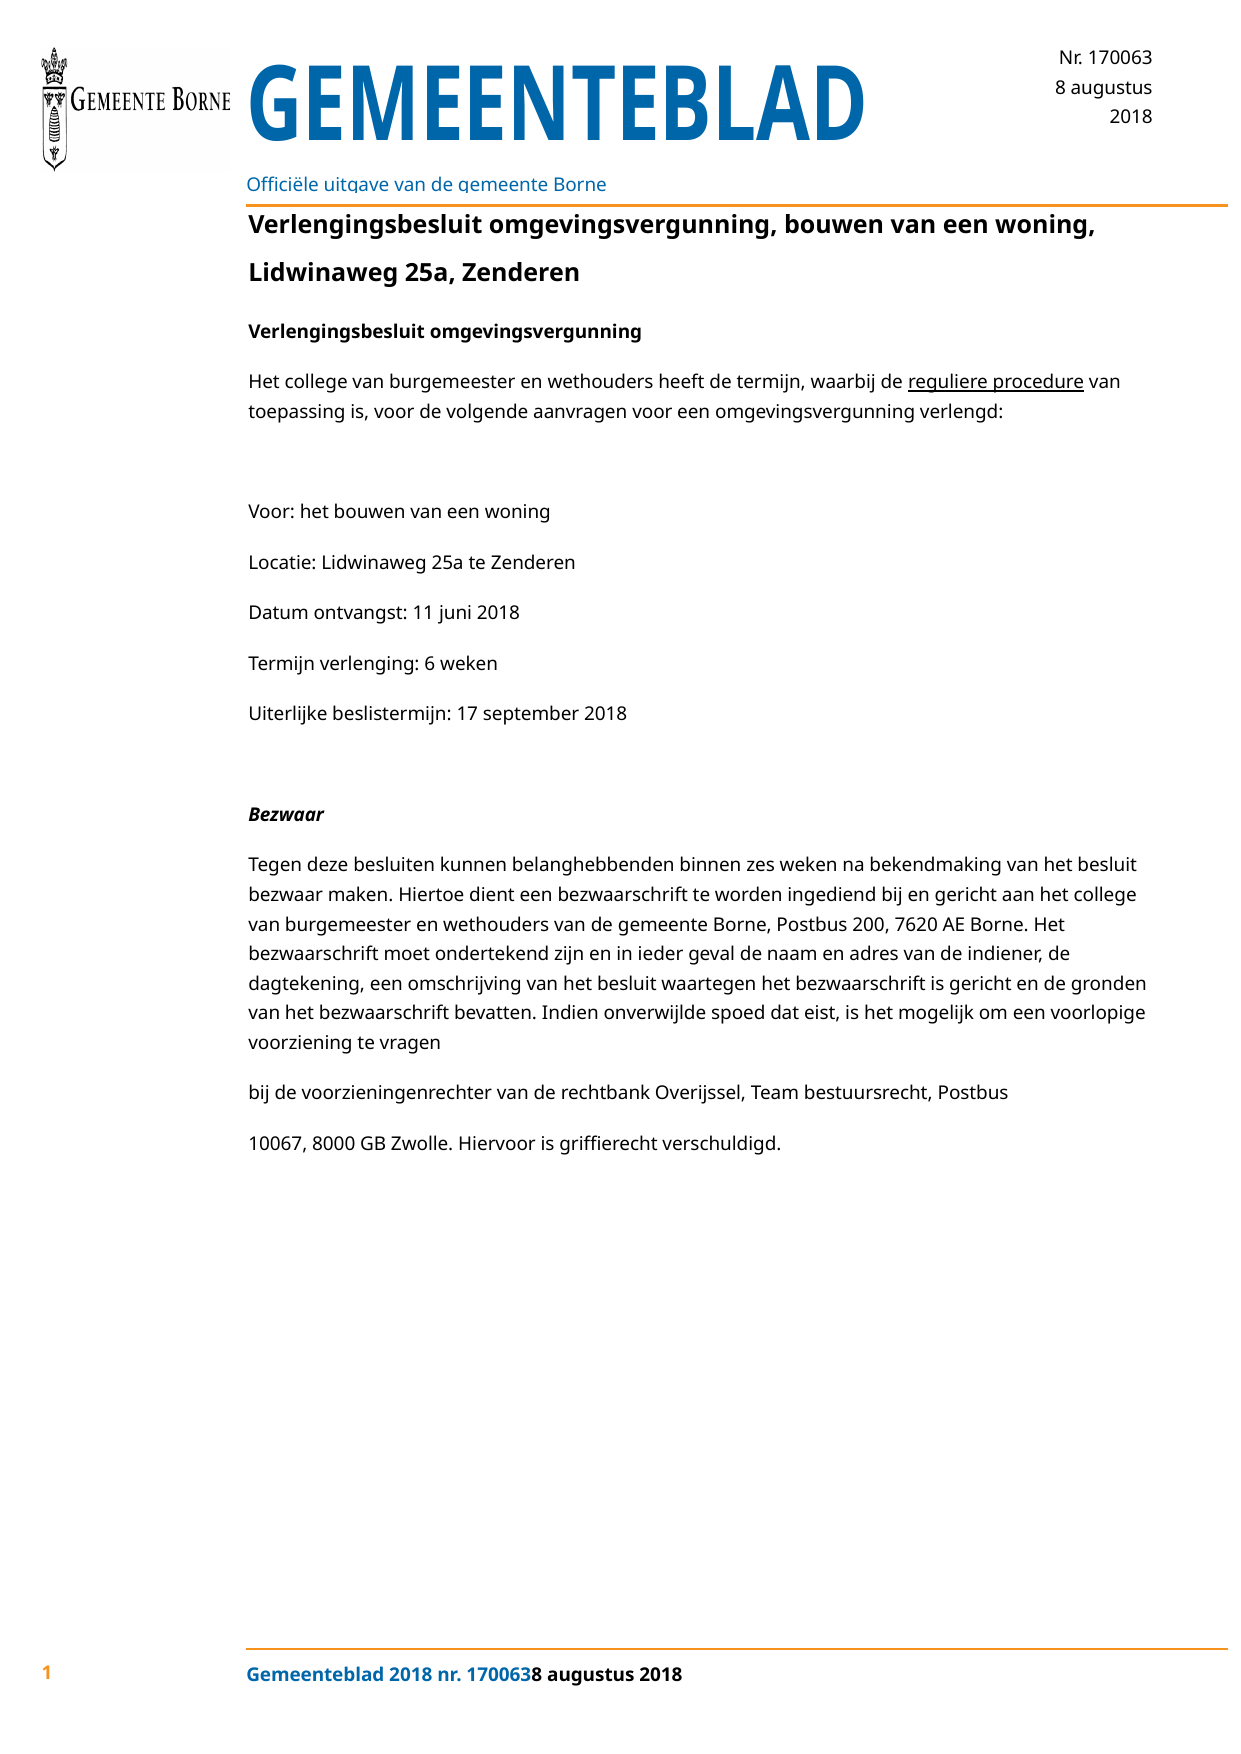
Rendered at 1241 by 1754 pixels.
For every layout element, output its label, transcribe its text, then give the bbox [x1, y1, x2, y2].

text Datum ontvangst: 11 juni 2018 [248, 599, 1152, 625]
text 10067, 8000 GB Zwolle. Hiervoor is griffierecht verschuldigd. [248, 1130, 1152, 1156]
text Termijn verlenging: 6 weken [248, 650, 1152, 676]
text Verlengingsbesluit omgevingsvergunning [248, 318, 1152, 344]
text Uiterlijke beslistermijn: 17 september 2018 [248, 700, 1152, 726]
text Locatie: Lidwinaweg 25a te Zenderen [248, 549, 1152, 575]
text Verlengingsbesluit omgevingsvergunning, bouwen van een woning, Lidwinaweg 25a, Zenderen [248, 207, 1152, 288]
text Voor: het bouwen van een woning [248, 499, 1152, 524]
text Bezwaar [248, 801, 1152, 827]
text bij de voorzieningenrechter van de rechtbank Overijssel, Team bestuursrecht, Postbus [248, 1079, 1152, 1105]
picture [41, 47, 231, 172]
text Tegen deze besluiten kunnen belanghebbenden binnen zes weken na bekendmaking van het besluit bezwaar maken. Hiertoe dient een bezwaarschrift te worden ingediend bij en gericht aan het college van burgemeester en wethouders van de gemeente Borne, Postbus 200, 7620 AE Borne. Het bezwaarschrift moet ondertekend zijn en in ieder geval de naam en adres van de indiener, de dagtekening, een omschrijving van het besluit waartegen het bezwaarschrift is gericht en de gronden van het bezwaarschrift bevatten. Indien onverwijlde spoed dat eist, is het mogelijk om een voorlopige voorziening te vragen [248, 852, 1152, 1055]
text Het college van burgemeester en wethouders heeft de termijn, waarbij de reguliere procedure van toepassing is, voor de volgende aanvragen voor een omgevingsvergunning verlengd: [248, 368, 1152, 424]
